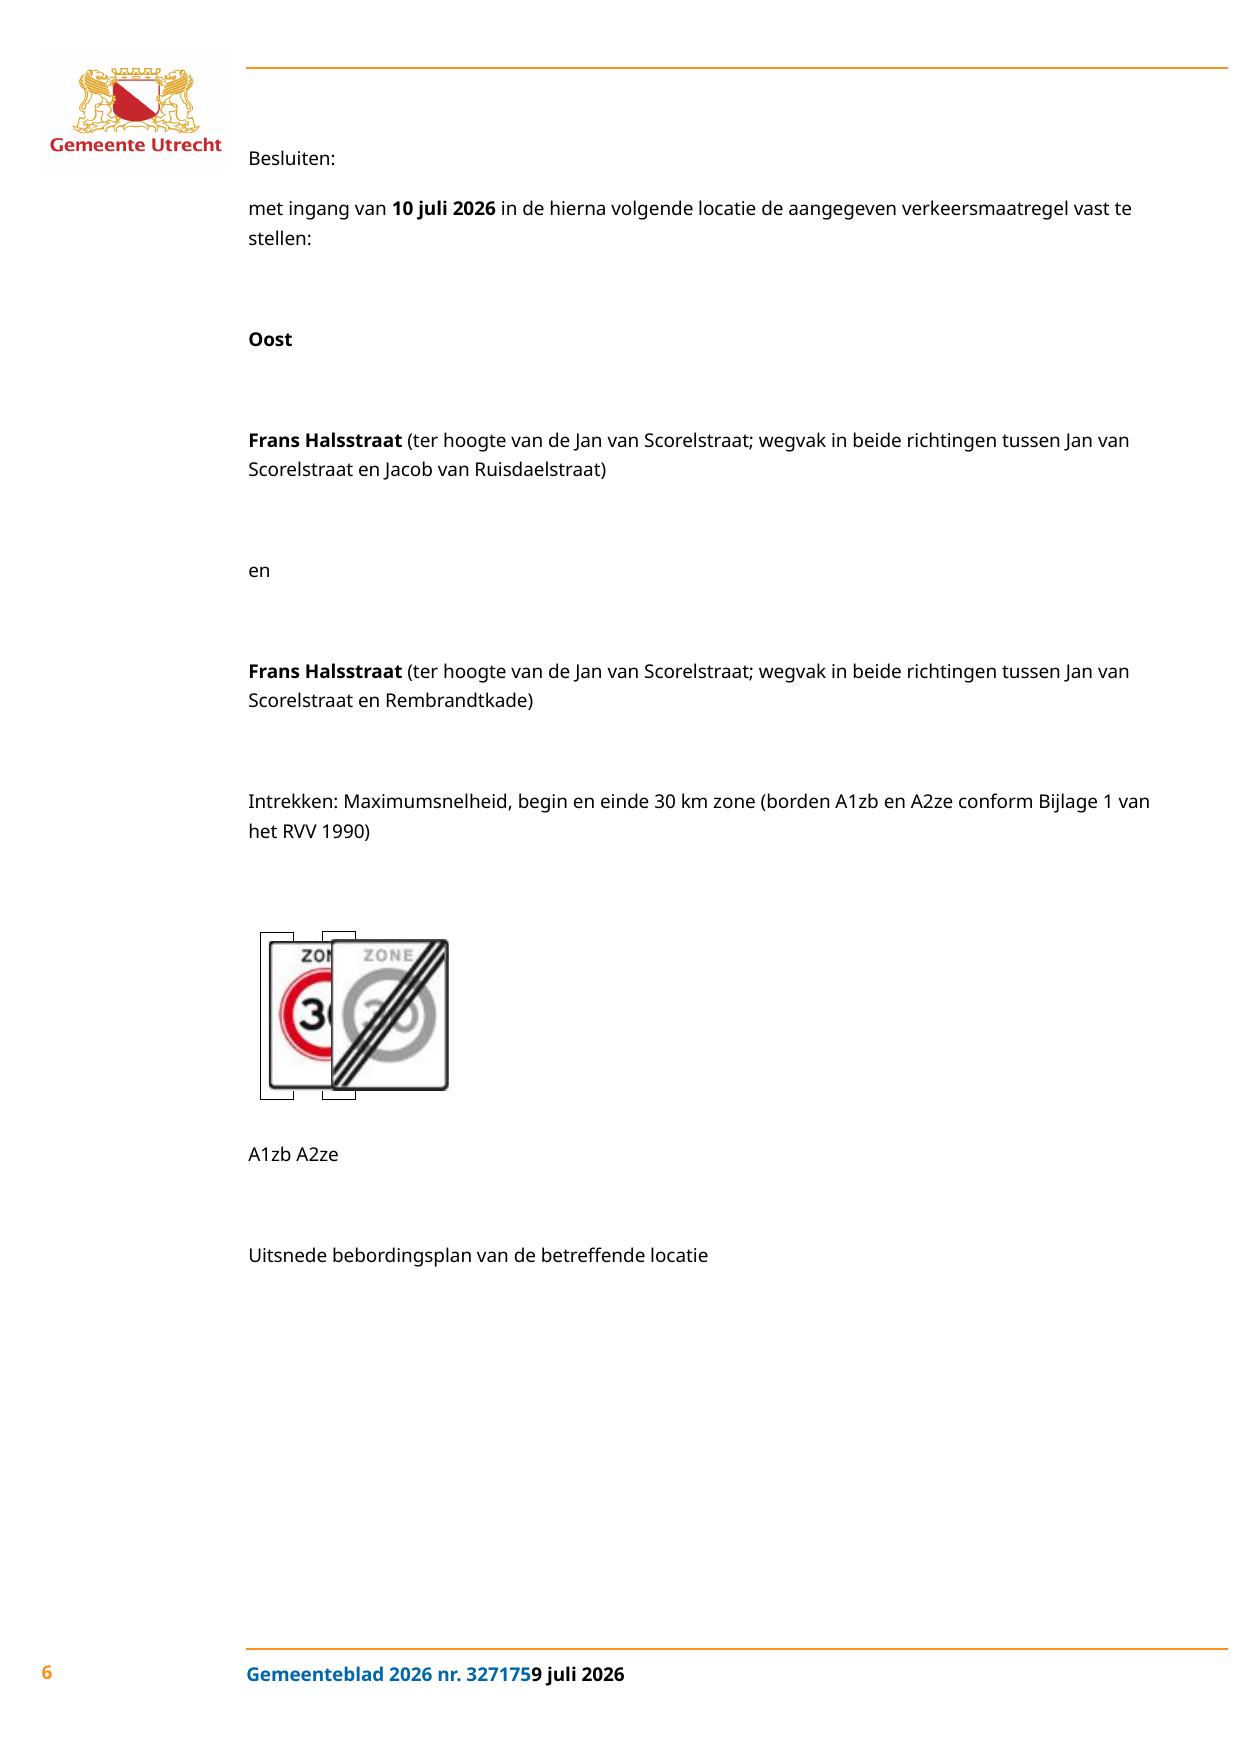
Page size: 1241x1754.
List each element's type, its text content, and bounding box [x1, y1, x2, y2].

picture [41, 47, 231, 172]
text Frans Halsstraat (ter hoogte van de Jan van Scorelstraat; wegvak in beide richtingen tussen Jan van Scorelstraat en Rembrandtkade) [248, 658, 1152, 713]
text Intrekken: Maximumsnelheid, begin en einde 30 km zone (borden A1zb en A2ze conform Bijlage 1 van het RVV 1990) [248, 788, 1152, 844]
text Oost [248, 326, 1152, 352]
text Besluiten: [248, 145, 1152, 171]
picture [268, 939, 449, 1091]
text Uitsnede bebordingsplan van de betreffende locatie [248, 1242, 1152, 1268]
text en [248, 557, 1152, 583]
text met ingang van 10 juli 2026 in de hierna volgende locatie de aangegeven verkeersmaatregel vast te stellen: [248, 196, 1152, 251]
text Frans Halsstraat (ter hoogte van de Jan van Scorelstraat; wegvak in beide richtingen tussen Jan van Scorelstraat en Jacob van Ruisdaelstraat) [248, 427, 1152, 482]
text A1zb A2ze [248, 1142, 1152, 1167]
